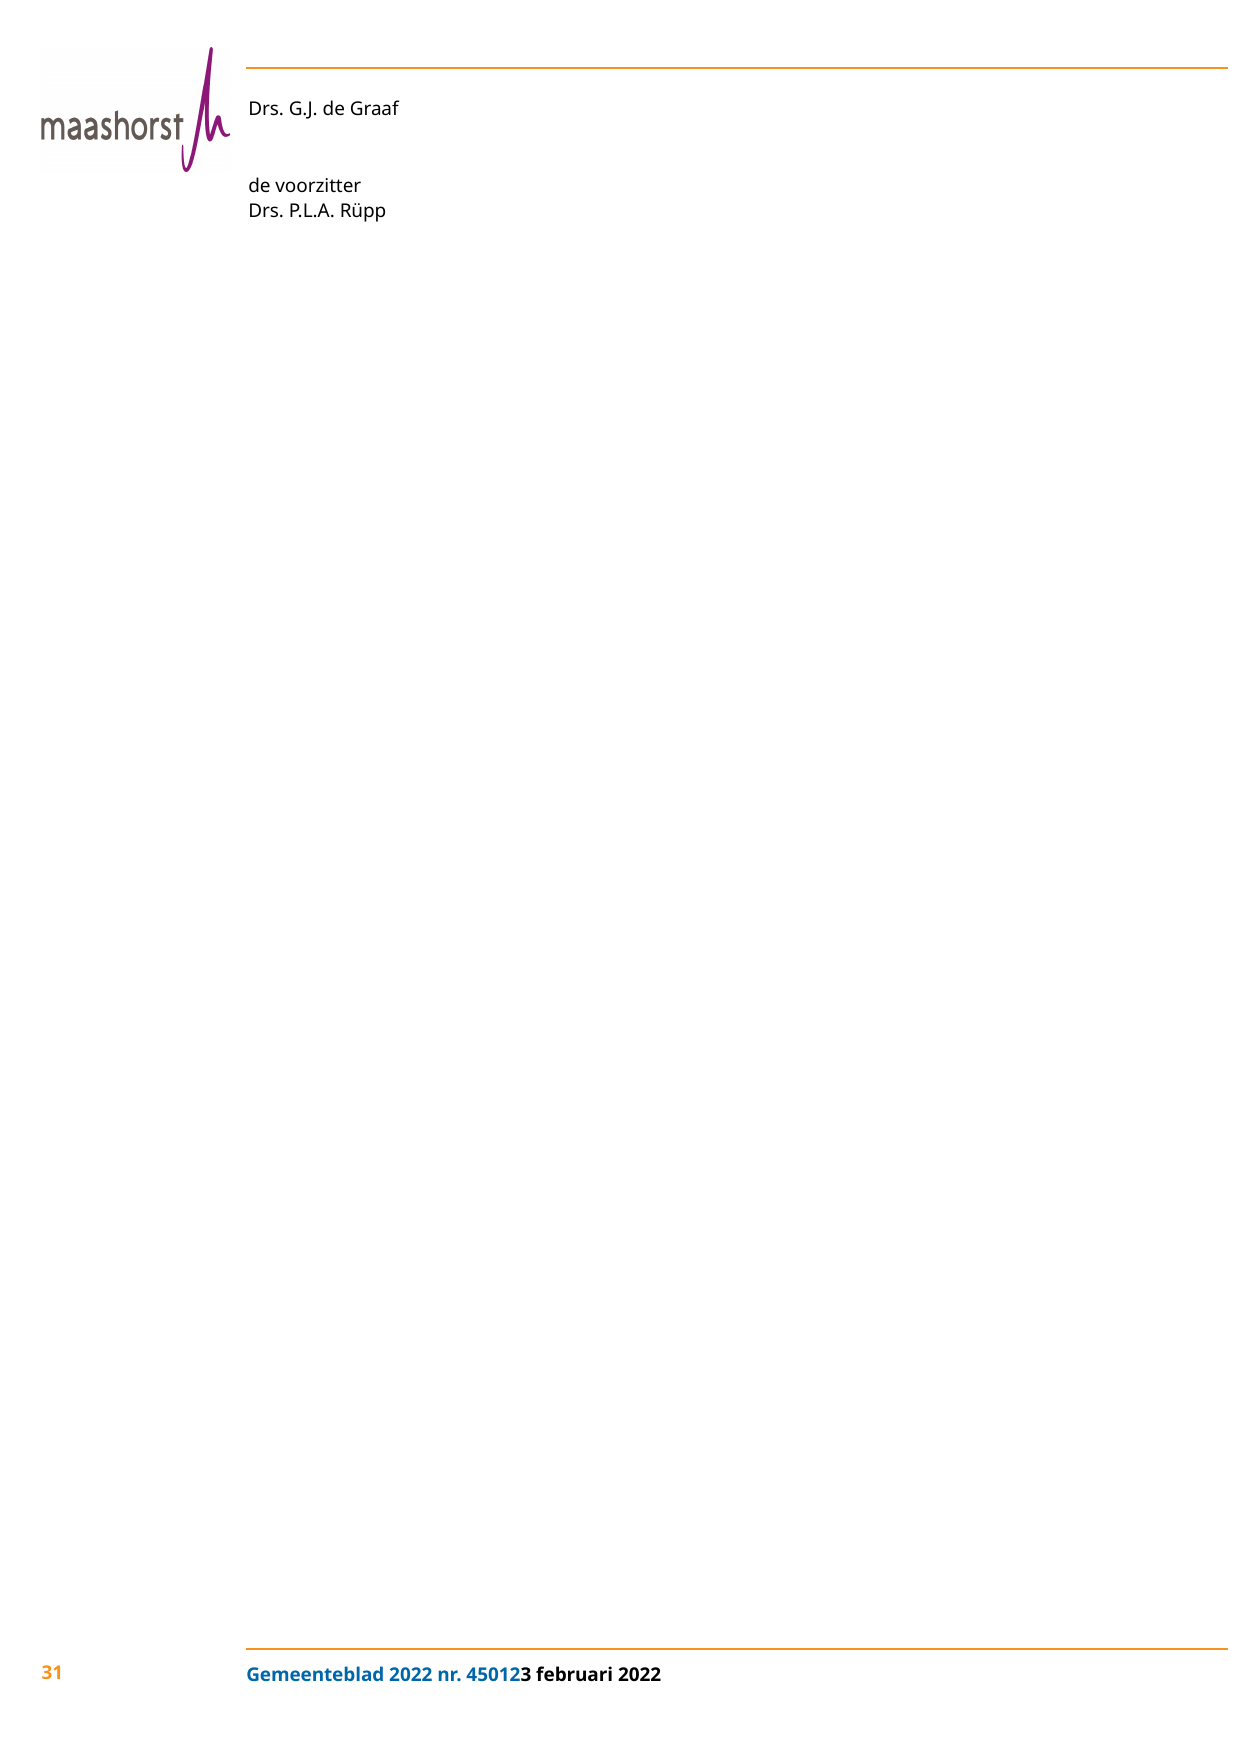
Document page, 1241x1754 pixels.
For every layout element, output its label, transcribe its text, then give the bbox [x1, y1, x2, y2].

picture [41, 47, 231, 172]
text de voorzitter [248, 172, 1152, 198]
text Drs. G.J. de Graaf [248, 95, 1152, 121]
text Drs. P.L.A. Rüpp [248, 198, 1152, 223]
